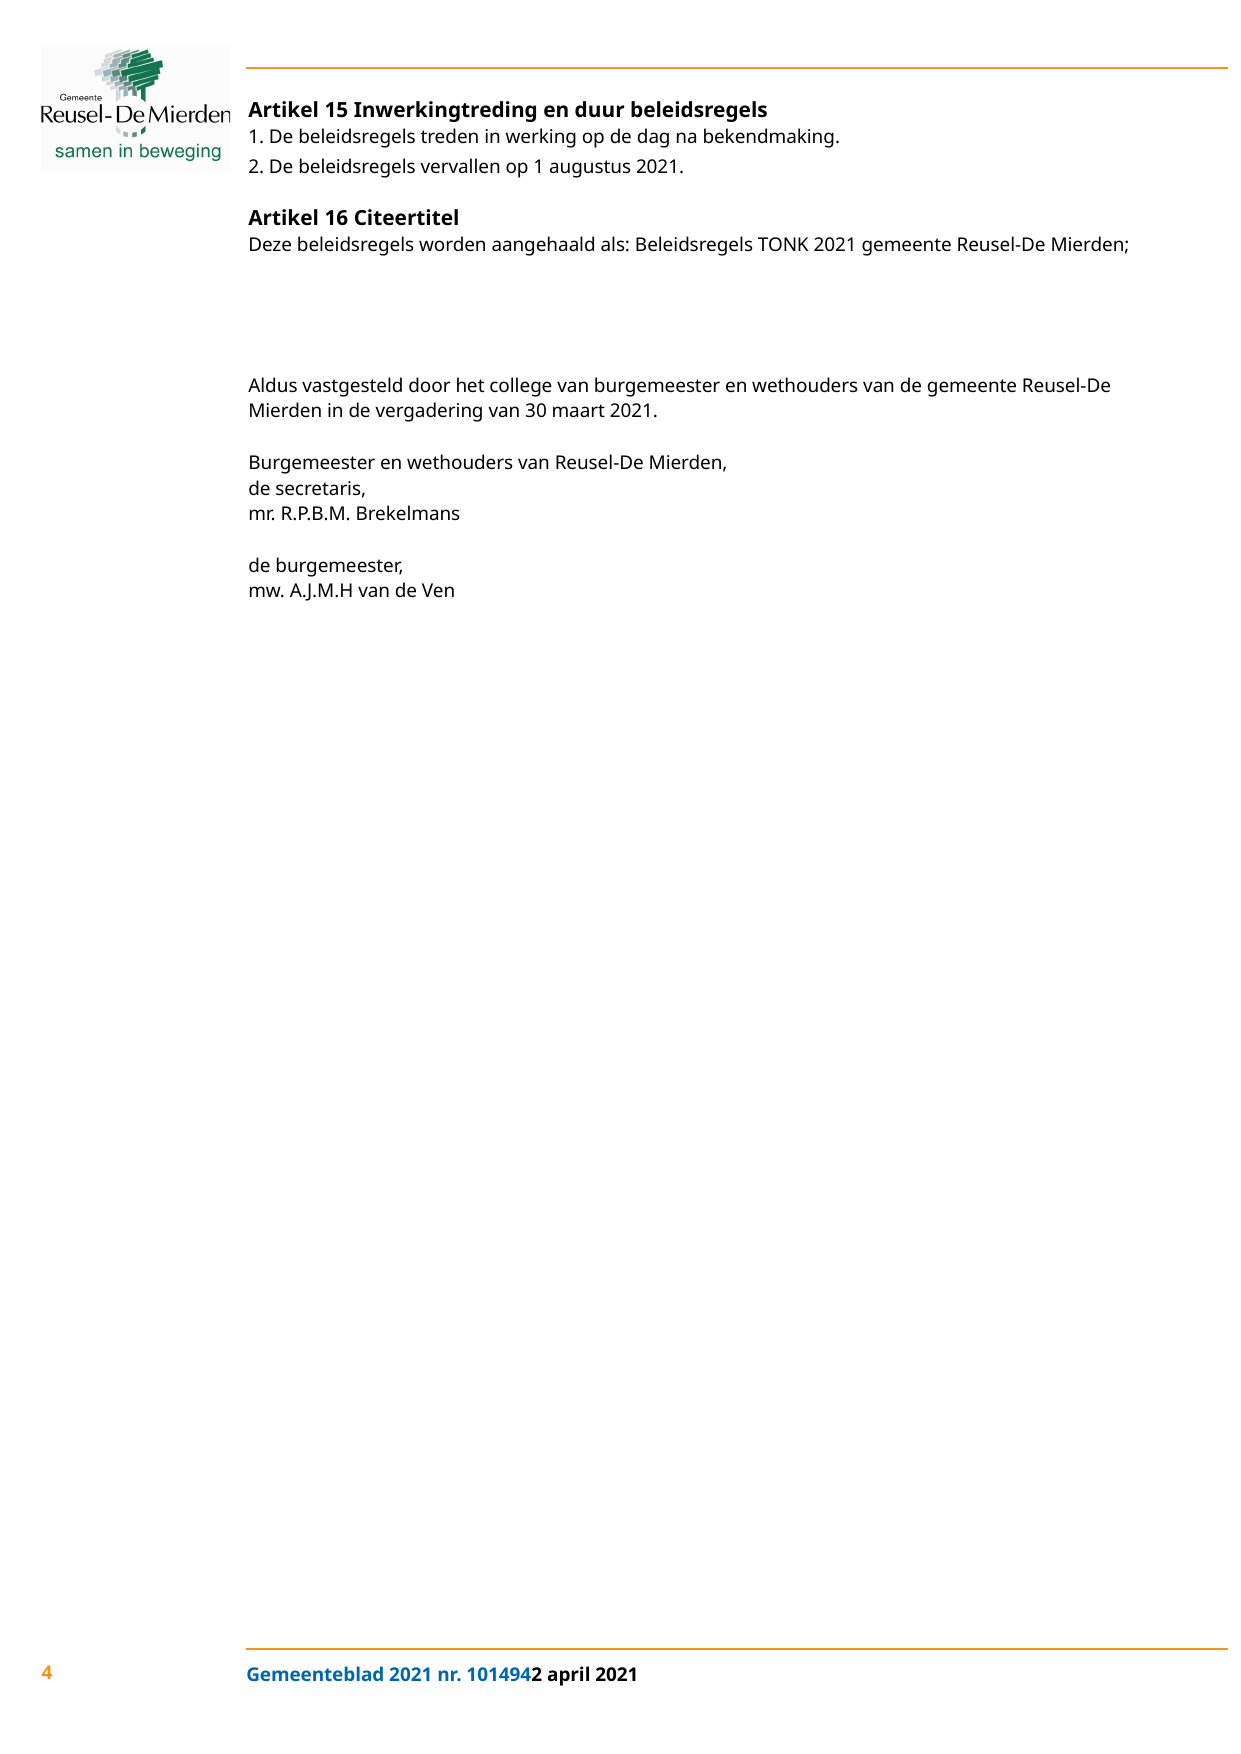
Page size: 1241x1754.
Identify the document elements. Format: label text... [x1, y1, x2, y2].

text Artikel 15 Inwerkingtreding en duur beleidsregels [248, 95, 1152, 123]
text Aldus vastgesteld door het college van burgemeester en wethouders van de gemeente Reusel-De Mierden in de vergadering van 30 maart 2021. [248, 372, 1152, 423]
text Artikel 16 Citeertitel [248, 203, 1152, 232]
text de burgemeester, [248, 552, 1152, 578]
text 1. De beleidsregels treden in werking op de dag na bekendmaking. [248, 123, 1152, 149]
text mr. R.P.B.M. Brekelmans [248, 501, 1152, 526]
picture [41, 47, 231, 172]
text Burgemeester en wethouders van Reusel-De Mierden, [248, 449, 1152, 475]
text Deze beleidsregels worden aangehaald als: Beleidsregels TONK 2021 gemeente Reusel-De Mierden; [248, 232, 1152, 257]
text de secretaris, [248, 475, 1152, 501]
text 2. De beleidsregels vervallen op 1 augustus 2021. [248, 153, 1152, 178]
text mw. A.J.M.H van de Ven [248, 578, 1152, 603]
